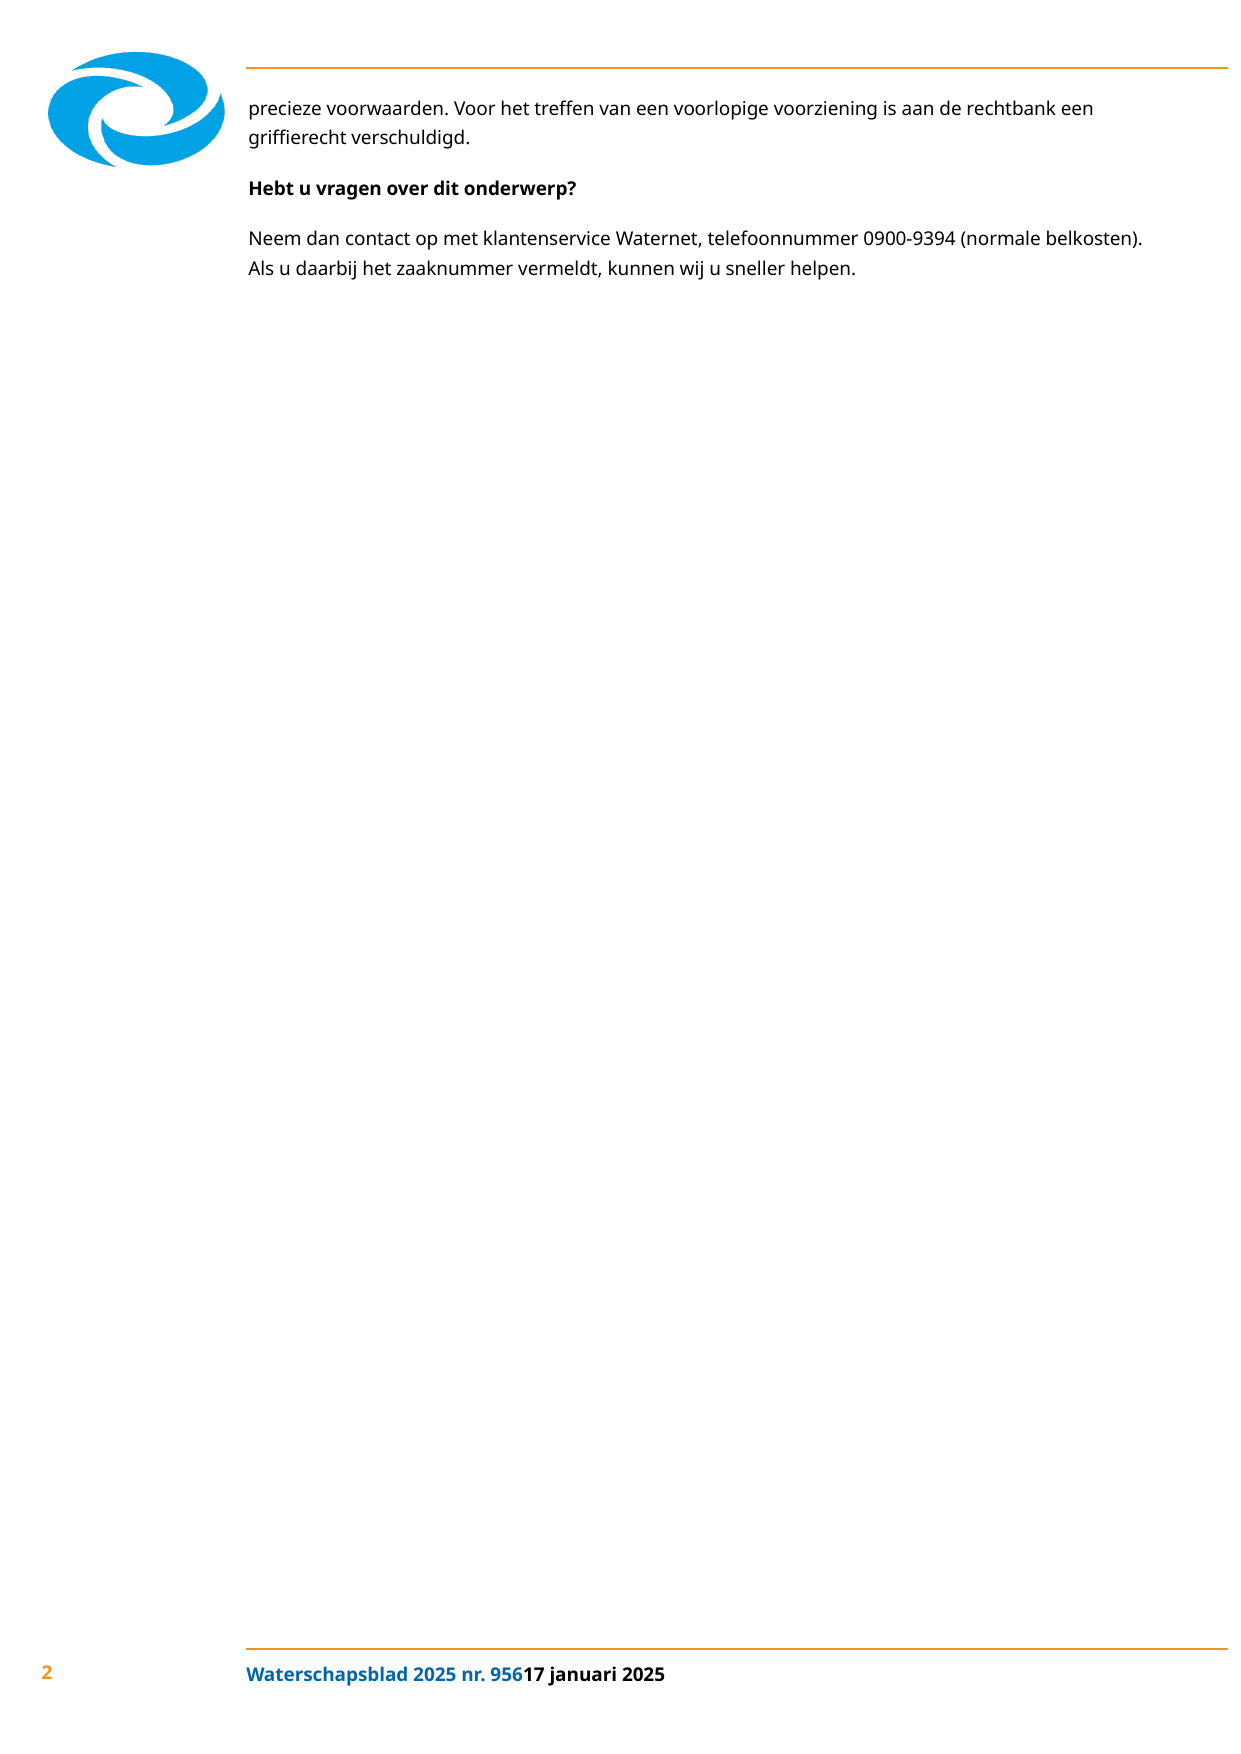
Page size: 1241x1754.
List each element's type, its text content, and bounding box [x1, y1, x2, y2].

text precieze voorwaarden. Voor het treffen van een voorlopige voorziening is aan de rechtbank een griffierecht verschuldigd. [248, 95, 1152, 150]
text Hebt u vragen over dit onderwerp? [248, 175, 1152, 201]
text Neem dan contact op met klantenservice Waternet, telefoonnummer 0900-9394 (normale belkosten). Als u daarbij het zaaknummer vermeldt, kunnen wij u sneller helpen. [248, 225, 1152, 281]
picture [41, 47, 231, 172]
